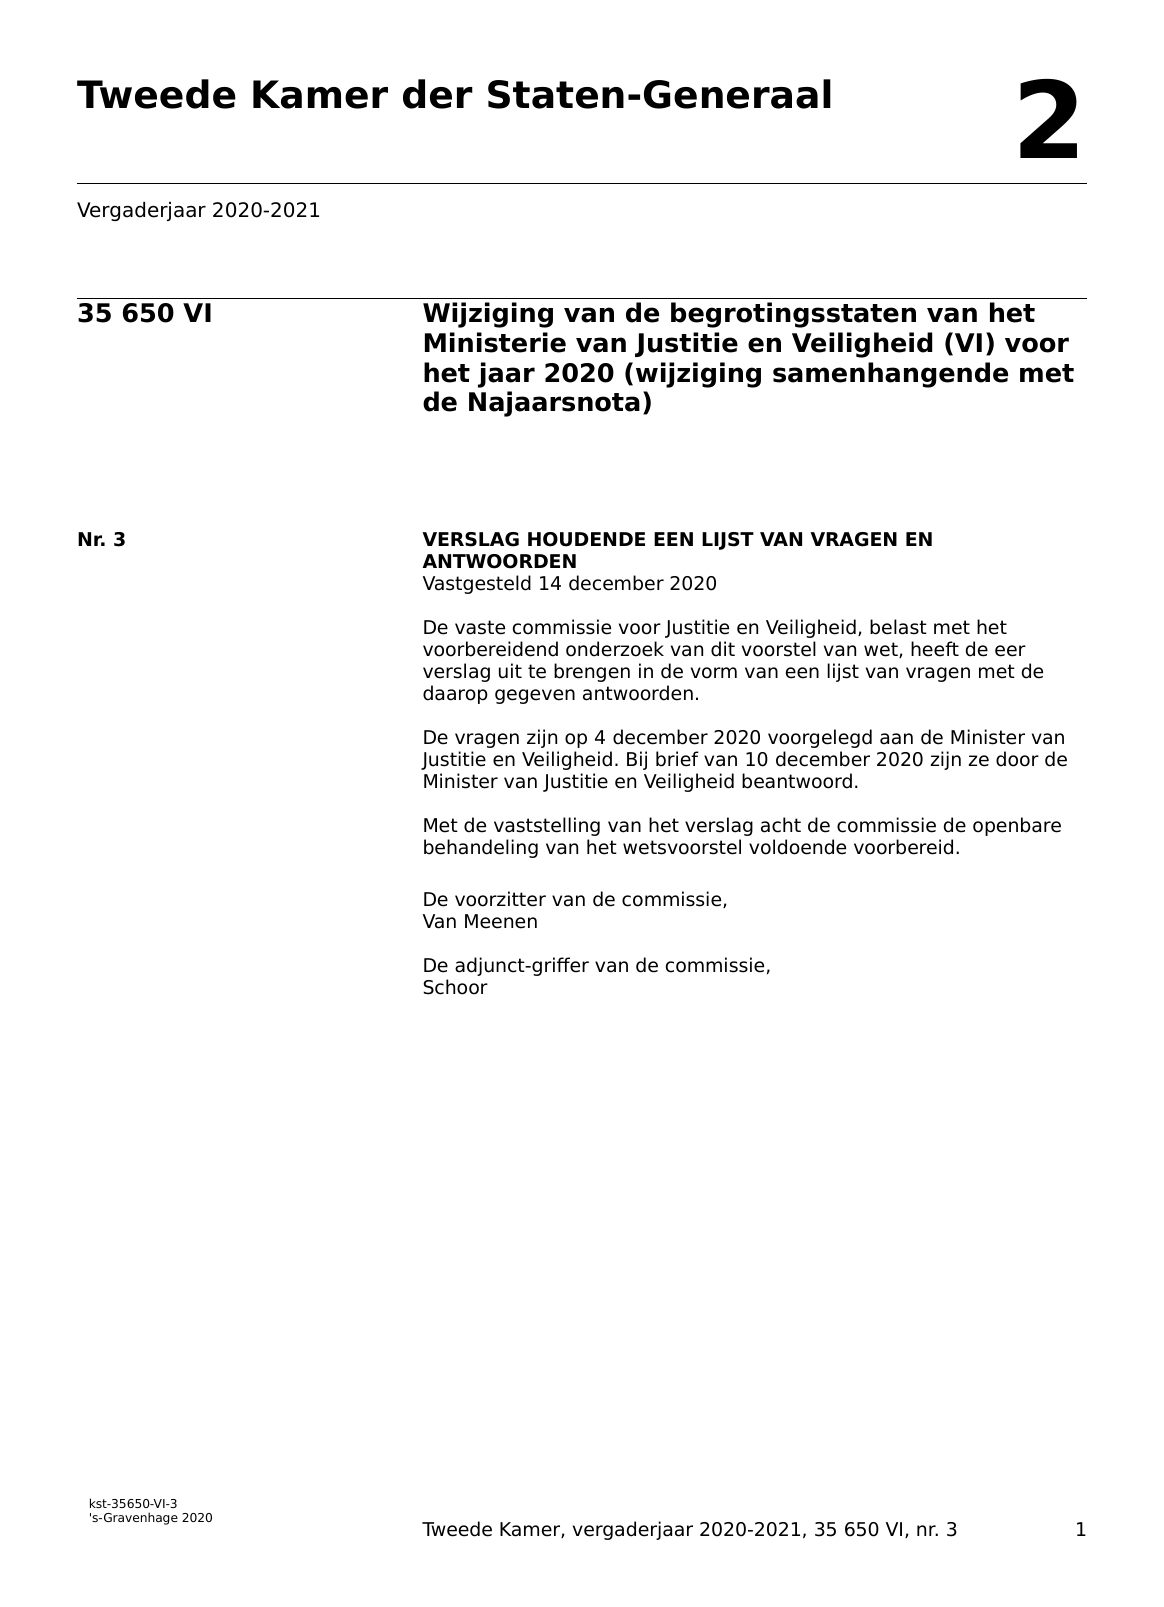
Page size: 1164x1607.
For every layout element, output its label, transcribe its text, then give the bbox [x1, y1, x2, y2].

text Vastgesteld 14 december 2020 [422, 573, 1087, 595]
text De vaste commissie voor Justitie en Veiligheid, belast met het voorbereidend onderzoek van dit voorstel van wet, heeft de eer verslag uit te brengen in de vorm van een lijst van vragen met de daarop gegeven antwoorden. [422, 617, 1087, 705]
subtitle 35 650 VI Wijziging van de begrotingsstaten van het Ministerie van Justitie en Veiligheid (VI) voor het jaar 2020 (wijziging samenhangende met de Najaarsnota) [77, 299, 1087, 418]
text De adjunct-griffer van de commissie, Schoor [422, 955, 1087, 999]
text De vragen zijn op 4 december 2020 voorgelegd aan de Minister van Justitie en Veiligheid. Bij brief van 10 december 2020 zijn ze door de Minister van Justitie en Veiligheid beantwoord. [422, 727, 1087, 793]
table_header 2 [886, 59, 1087, 183]
subtitle Nr. 3 VERSLAG HOUDENDE EEN LIJST VAN VRAGEN EN ANTWOORDEN [77, 529, 1087, 573]
text kst-35650-VI-3 [88, 1497, 323, 1511]
text Met de vaststelling van het verslag acht de commissie de openbare behandeling van het wetsvoorstel voldoende voorbereid. [422, 815, 1087, 859]
text De voorzitter van de commissie, Van Meenen [422, 889, 1087, 933]
table_cell Vergaderjaar 2020-2021 [77, 184, 1087, 298]
text 's-Gravenhage 2020 [88, 1511, 323, 1525]
table_header Tweede Kamer der Staten-Generaal [77, 59, 886, 183]
